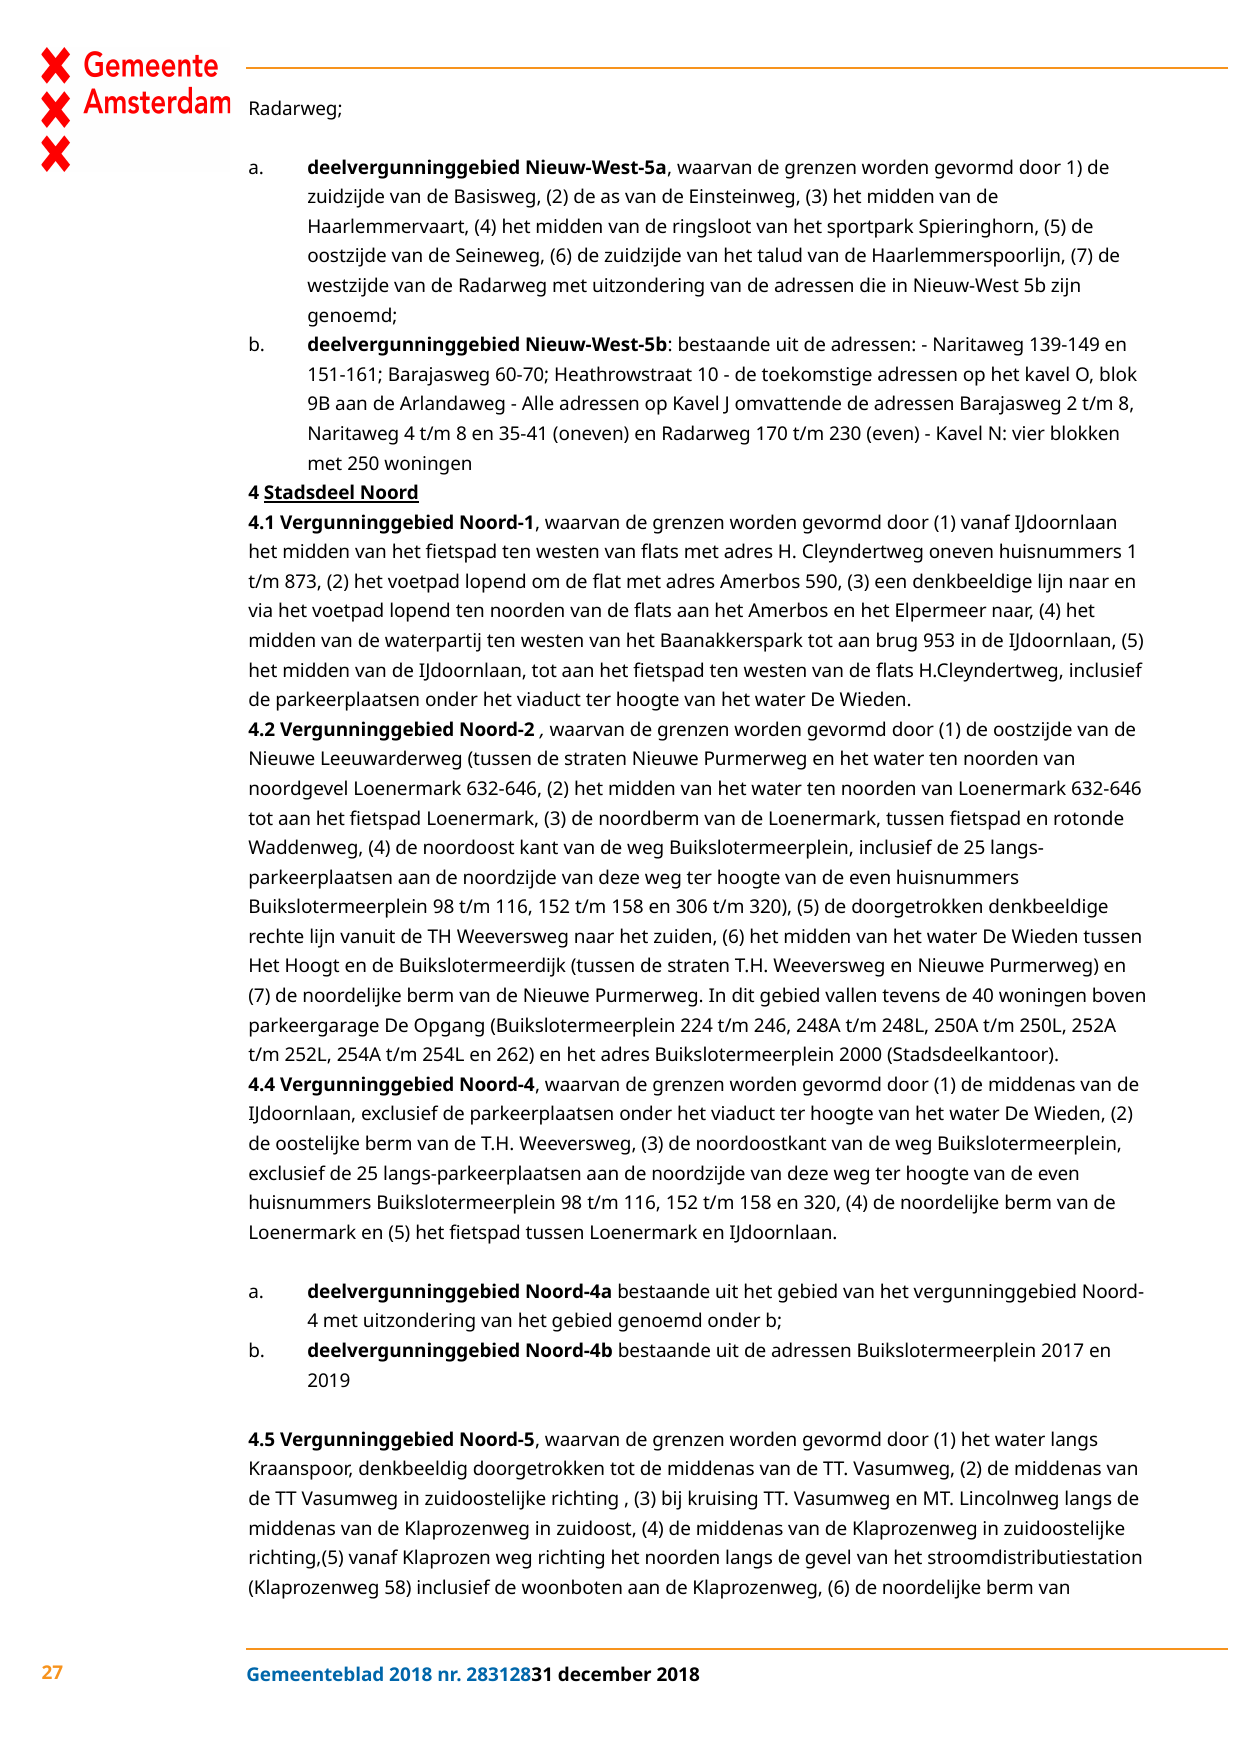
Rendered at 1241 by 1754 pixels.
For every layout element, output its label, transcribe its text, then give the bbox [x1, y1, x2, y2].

text 4.2 Vergunninggebied Noord-2 , waarvan de grenzen worden gevormd door (1) de oostzijde van de Nieuwe Leeuwarderweg (tussen de straten Nieuwe Purmerweg en het water ten noorden van noordgevel Loenermark 632-646, (2) het midden van het water ten noorden van Loenermark 632-646 tot aan het fietspad Loenermark, (3) de noordberm van de Loenermark, tussen fietspad en rotonde Waddenweg, (4) de noordoost kant van de weg Buikslotermeerplein, inclusief de 25 langs-parkeerplaatsen aan de noordzijde van deze weg ter hoogte van de even huisnummers Buikslotermeerplein 98 t/m 116, 152 t/m 158 en 306 t/m 320), (5) de doorgetrokken denkbeeldige rechte lijn vanuit de TH Weeversweg naar het zuiden, (6) het midden van het water De Wieden tussen Het Hoogt en de Buikslotermeerdijk (tussen de straten T.H. Weeversweg en Nieuwe Purmerweg) en (7) de noordelijke berm van de Nieuwe Purmerweg. In dit gebied vallen tevens de 40 woningen boven parkeergarage De Opgang (Buikslotermeerplein 224 t/m 246, 248A t/m 248L, 250A t/m 250L, 252A t/m 252L, 254A t/m 254L en 262) en het adres Buikslotermeerplein 2000 (Stadsdeelkantoor). [248, 716, 1152, 1067]
text 4.1 Vergunninggebied Noord-1, waarvan de grenzen worden gevormd door (1) vanaf IJdoornlaan het midden van het fietspad ten westen van flats met adres H. Cleyndertweg oneven huisnummers 1 t/m 873, (2) het voetpad lopend om de flat met adres Amerbos 590, (3) een denkbeeldige lijn naar en via het voetpad lopend ten noorden van de flats aan het Amerbos en het Elpermeer naar, (4) het midden van de waterpartij ten westen van het Baanakkerspark tot aan brug 953 in de IJdoornlaan, (5) het midden van de IJdoornlaan, tot aan het fietspad ten westen van de flats H.Cleyndertweg, inclusief de parkeerplaatsen onder het viaduct ter hoogte van het water De Wieden. [248, 509, 1152, 712]
list deelvergunninggebied Nieuw-West-5a, waarvan de grenzen worden gevormd door 1) de zuidzijde van de Basisweg, (2) de as van de Einsteinweg, (3) het midden van de Haarlemmervaart, (4) het midden van de ringsloot van het sportpark Spieringhorn, (5) de oostzijde van de Seineweg, (6) de zuidzijde van het talud van de Haarlemmerspoorlijn, (7) de westzijde van de Radarweg met uitzondering van de adressen die in Nieuw-West 5b zijn genoemd; [248, 154, 1152, 328]
text 4 Stadsdeel Noord [248, 479, 1152, 505]
picture [41, 47, 231, 172]
text 4.4 Vergunninggebied Noord-4, waarvan de grenzen worden gevormd door (1) de middenas van de IJdoornlaan, exclusief de parkeerplaatsen onder het viaduct ter hoogte van het water De Wieden, (2) de oostelijke berm van de T.H. Weeversweg, (3) de noordoostkant van de weg Buikslotermeerplein, exclusief de 25 langs-parkeerplaatsen aan de noordzijde van deze weg ter hoogte van de even huisnummers Buikslotermeerplein 98 t/m 116, 152 t/m 158 en 320, (4) de noordelijke berm van de Loenermark en (5) het fietspad tussen Loenermark en IJdoornlaan. [248, 1071, 1152, 1245]
text 4.5 Vergunninggebied Noord-5, waarvan de grenzen worden gevormd door (1) het water langs Kraanspoor, denkbeeldig doorgetrokken tot de middenas van de TT. Vasumweg, (2) de middenas van de TT Vasumweg in zuidoostelijke richting , (3) bij kruising TT. Vasumweg en MT. Lincolnweg langs de middenas van de Klaprozenweg in zuidoost, (4) de middenas van de Klaprozenweg in zuidoostelijke richting,(5) vanaf Klaprozen weg richting het noorden langs de gevel van het stroomdistributiestation (Klaprozenweg 58) inclusief de woonboten aan de Klaprozenweg, (6) de noordelijke berm van [248, 1426, 1152, 1600]
list deelvergunninggebied Noord-4b bestaande uit de adressen Buikslotermeerplein 2017 en 2019 [248, 1337, 1152, 1393]
list deelvergunninggebied Nieuw-West-5b: bestaande uit de adressen: - Naritaweg 139-149 en 151-161; Barajasweg 60-70; Heathrowstraat 10 - de toekomstige adressen op het kavel O, blok 9B aan de Arlandaweg - Alle adressen op Kavel J omvattende de adressen Barajasweg 2 t/m 8, Naritaweg 4 t/m 8 en 35-41 (oneven) en Radarweg 170 t/m 230 (even) - Kavel N: vier blokken met 250 woningen [248, 331, 1152, 476]
text Radarweg; [248, 95, 1152, 121]
list deelvergunninggebied Noord-4a bestaande uit het gebied van het vergunninggebied Noord-4 met uitzondering van het gebied genoemd onder b; [248, 1278, 1152, 1333]
